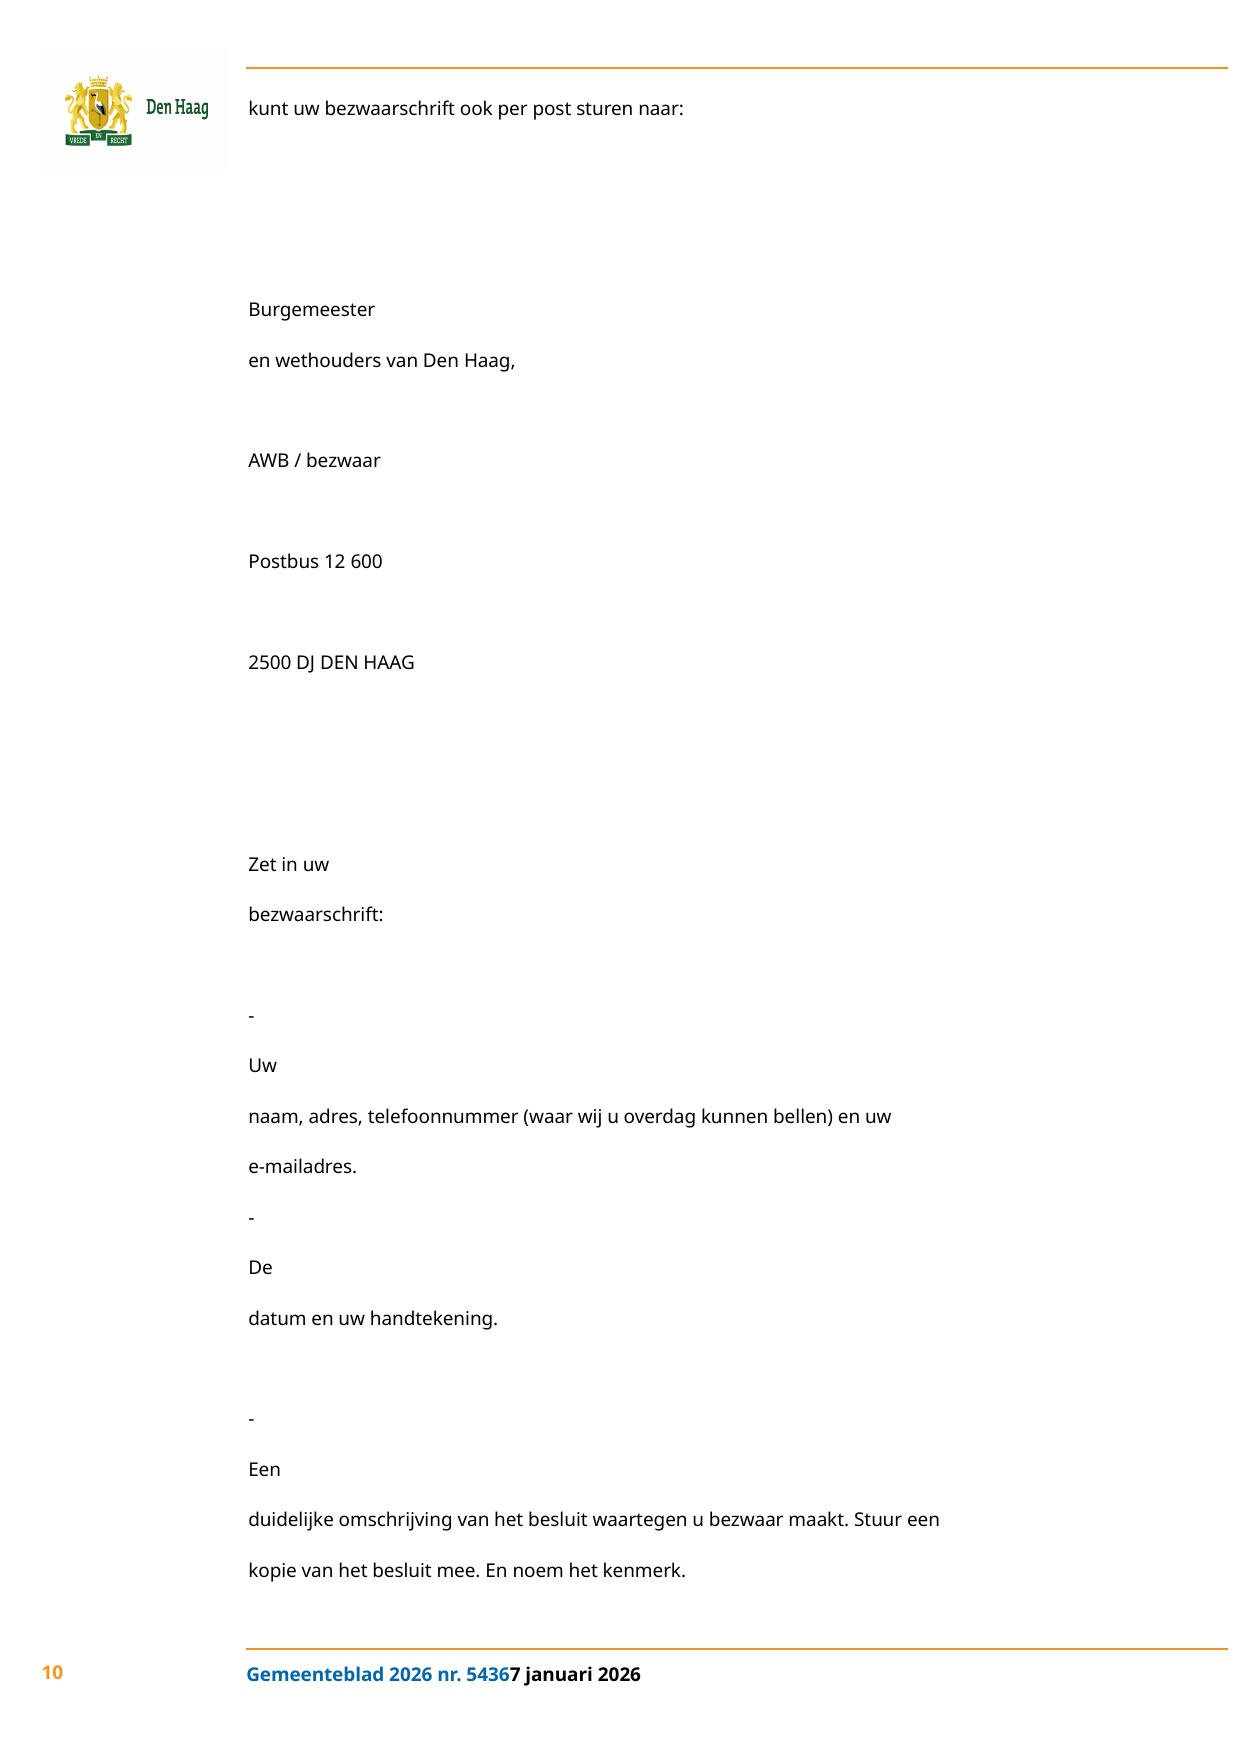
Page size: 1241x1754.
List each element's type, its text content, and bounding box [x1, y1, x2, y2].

text en wethouders van Den Haag, [248, 347, 1152, 373]
text Postbus 12 600 [248, 548, 1152, 574]
text Burgemeester [248, 296, 1152, 322]
text e-mailadres. [248, 1153, 1152, 1179]
text naam, adres, telefoonnummer (waar wij u overdag kunnen bellen) en uw [248, 1103, 1152, 1129]
text Uw [248, 1053, 1152, 1078]
text - [248, 1002, 1152, 1028]
text - [248, 1406, 1152, 1431]
text duidelijke omschrijving van het besluit waartegen u bezwaar maakt. Stuur een [248, 1506, 1152, 1532]
text kunt uw bezwaarschrift ook per post sturen naar: [248, 95, 1152, 121]
picture [41, 47, 231, 172]
text 2500 DJ DEN HAAG [248, 649, 1152, 675]
text - [248, 1204, 1152, 1230]
text kopie van het besluit mee. En noem het kenmerk. [248, 1557, 1152, 1583]
text Zet in uw [248, 851, 1152, 877]
text datum en uw handtekening. [248, 1305, 1152, 1331]
text bezwaarschrift: [248, 901, 1152, 927]
text De [248, 1254, 1152, 1280]
text AWB / bezwaar [248, 448, 1152, 473]
text Een [248, 1456, 1152, 1482]
